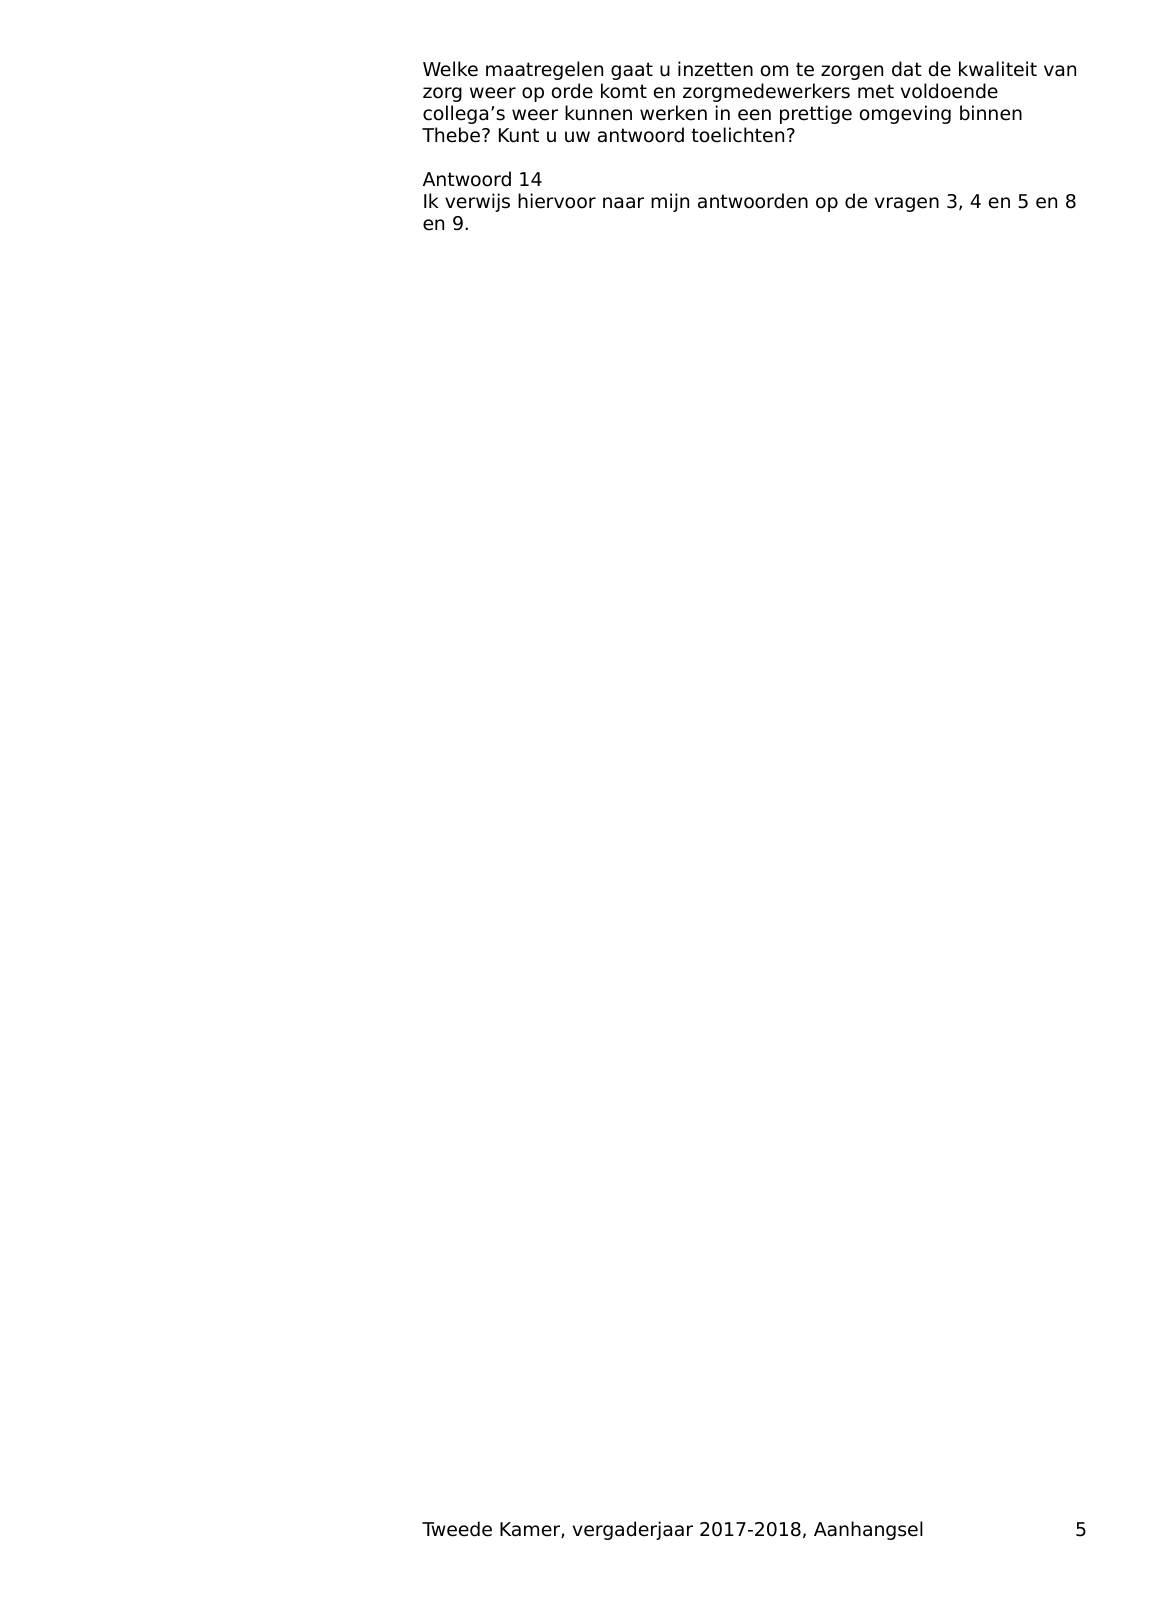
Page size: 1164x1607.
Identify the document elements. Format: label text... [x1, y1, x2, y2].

text Welke maatregelen gaat u inzetten om te zorgen dat de kwaliteit van zorg weer op orde komt en zorgmedewerkers met voldoende collega’s weer kunnen werken in een prettige omgeving binnen Thebe? Kunt u uw antwoord toelichten? [422, 59, 1087, 147]
text Ik verwijs hiervoor naar mijn antwoorden op de vragen 3, 4 en 5 en 8 en 9. [422, 191, 1087, 235]
text Antwoord 14 [422, 169, 1087, 191]
